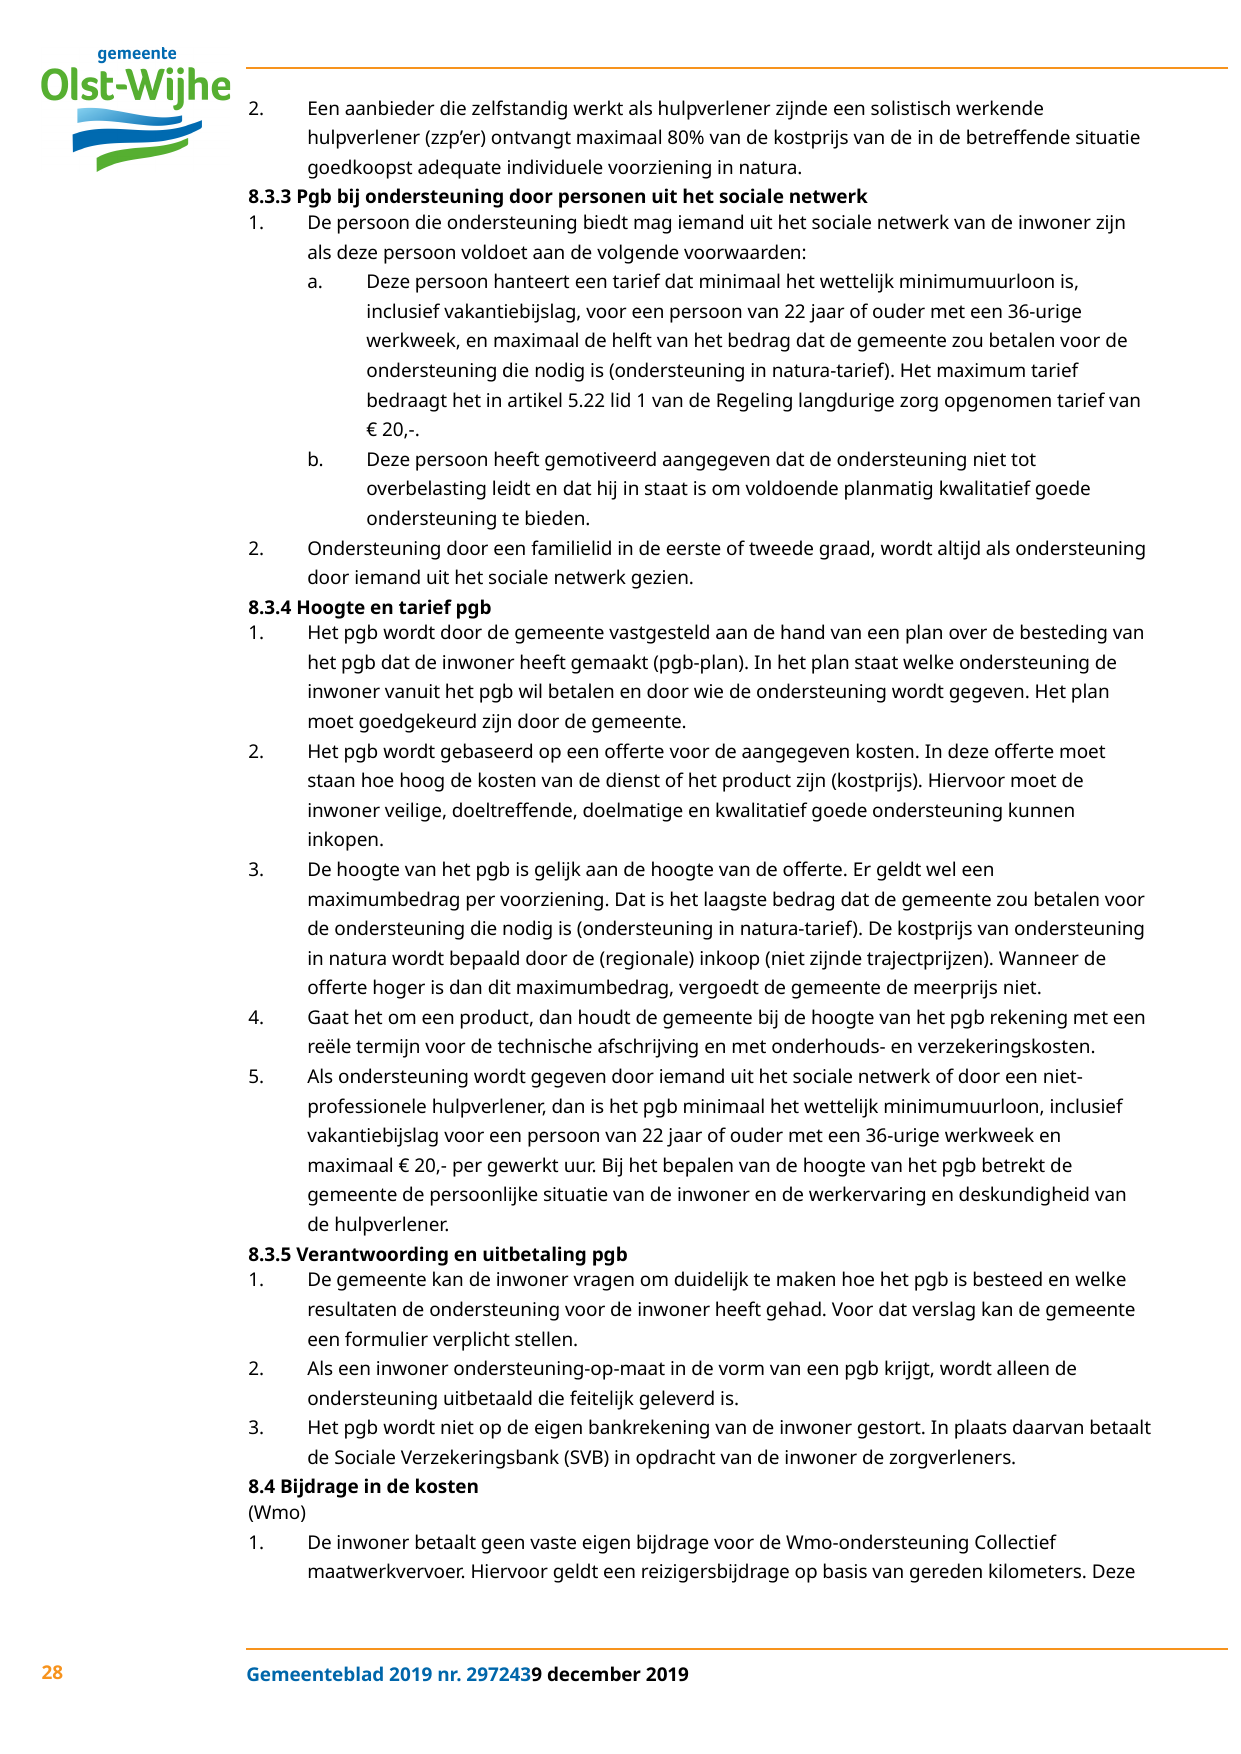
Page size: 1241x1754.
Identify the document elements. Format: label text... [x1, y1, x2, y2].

list Het pgb wordt gebaseerd op een offerte voor de aangegeven kosten. In deze offerte moet staan hoe hoog de kosten van de dienst of het product zijn (kostprijs). Hiervoor moet de inwoner veilige, doeltreffende, doelmatige en kwalitatief goede ondersteuning kunnen inkopen. [248, 738, 1152, 852]
list De gemeente kan de inwoner vragen om duidelijk te maken hoe het pgb is besteed en welke resultaten de ondersteuning voor de inwoner heeft gehad. Voor dat verslag kan de gemeente een formulier verplicht stellen. [248, 1267, 1152, 1351]
list Deze persoon hanteert een tarief dat minimaal het wettelijk minimumuurloon is, inclusief vakantiebijslag, voor een persoon van 22 jaar of ouder met een 36-urige werkweek, en maximaal de helft van het bedrag dat de gemeente zou betalen voor de ondersteuning die nodig is (ondersteuning in natura-tarief). Het maximum tarief bedraagt het in artikel 5.22 lid 1 van de Regeling langdurige zorg opgenomen tarief van € 20,-. [307, 268, 1152, 442]
list Een aanbieder die zelfstandig werkt als hulpverlener zijnde een solistisch werkende hulpverlener (zzp’er) ontvangt maximaal 80% van de kostprijs van de in de betreffende situatie goedkoopst adequate individuele voorziening in natura. [248, 95, 1152, 180]
list Ondersteuning door een familielid in de eerste of tweede graad, wordt altijd als ondersteuning door iemand uit het sociale netwerk gezien. [248, 535, 1152, 590]
list Deze persoon heeft gemotiveerd aangegeven dat de ondersteuning niet tot overbelasting leidt en dat hij in staat is om voldoende planmatig kwalitatief goede ondersteuning te bieden. [307, 446, 1152, 531]
list Het pgb wordt door de gemeente vastgesteld aan de hand van een plan over de besteding van het pgb dat de inwoner heeft gemaakt (pgb-plan). In het plan staat welke ondersteuning de inwoner vanuit het pgb wil betalen en door wie de ondersteuning wordt gegeven. Het plan moet goedgekeurd zijn door de gemeente. [248, 619, 1152, 734]
text 8.3.4 Hoogte en tarief pgb [248, 594, 1152, 619]
list Als ondersteuning wordt gegeven door iemand uit het sociale netwerk of door een niet-professionele hulpverlener, dan is het pgb minimaal het wettelijk minimumuurloon, inclusief vakantiebijslag voor een persoon van 22 jaar of ouder met een 36-urige werkweek en maximaal € 20,- per gewerkt uur. Bij het bepalen van de hoogte van het pgb betrekt de gemeente de persoonlijke situatie van de inwoner en de werkervaring en deskundigheid van de hulpverlener. [248, 1063, 1152, 1237]
text 8.3.5 Verantwoording en uitbetaling pgb [248, 1241, 1152, 1267]
text 8.3.3 Pgb bij ondersteuning door personen uit het sociale netwerk [248, 183, 1152, 209]
text (Wmo) [248, 1499, 1152, 1525]
text 8.4 Bijdrage in de kosten [248, 1474, 1152, 1499]
list Het pgb wordt niet op de eigen bankrekening van de inwoner gestort. In plaats daarvan betaalt de Sociale Verzekeringsbank (SVB) in opdracht van de inwoner de zorgverleners. [248, 1414, 1152, 1470]
list De hoogte van het pgb is gelijk aan de hoogte van de offerte. Er geldt wel een maximumbedrag per voorziening. Dat is het laagste bedrag dat de gemeente zou betalen voor de ondersteuning die nodig is (ondersteuning in natura-tarief). De kostprijs van ondersteuning in natura wordt bepaald door de (regionale) inkoop (niet zijnde trajectprijzen). Wanneer de offerte hoger is dan dit maximumbedrag, vergoedt de gemeente de meerprijs niet. [248, 856, 1152, 1000]
list Gaat het om een product, dan houdt de gemeente bij de hoogte van het pgb rekening met een reële termijn voor de technische afschrijving en met onderhouds- en verzekeringskosten. [248, 1004, 1152, 1059]
picture [41, 47, 231, 172]
list De inwoner betaalt geen vaste eigen bijdrage voor de Wmo-ondersteuning Collectief maatwerkvervoer. Hiervoor geldt een reizigersbijdrage op basis van gereden kilometers. Deze [248, 1529, 1152, 1584]
list Als een inwoner ondersteuning-op-maat in de vorm van een pgb krijgt, wordt alleen de ondersteuning uitbetaald die feitelijk geleverd is. [248, 1355, 1152, 1411]
list De persoon die ondersteuning biedt mag iemand uit het sociale netwerk van de inwoner zijn als deze persoon voldoet aan de volgende voorwaarden: [248, 209, 1152, 264]
